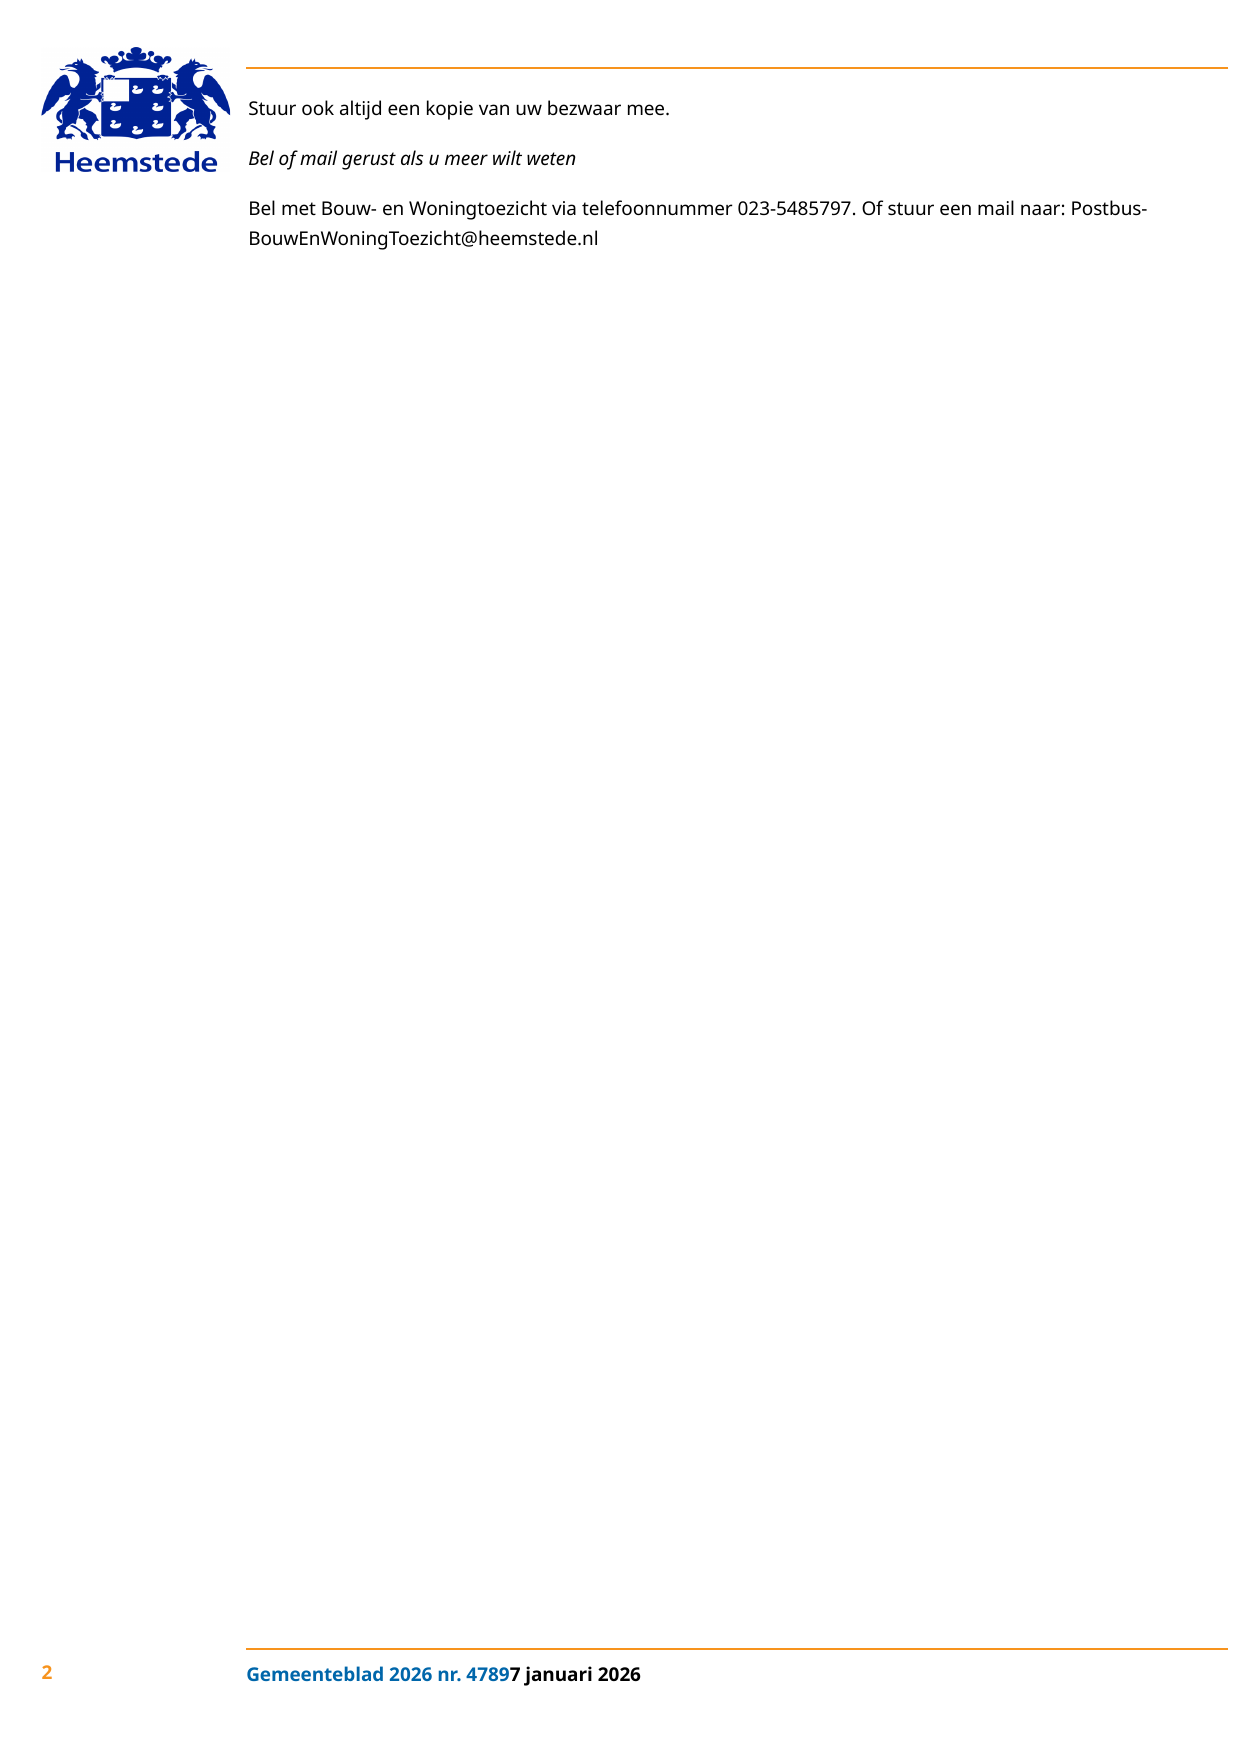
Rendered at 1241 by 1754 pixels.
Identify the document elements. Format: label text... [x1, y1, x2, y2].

picture [41, 47, 231, 172]
text Bel of mail gerust als u meer wilt weten [248, 145, 1152, 171]
text Stuur ook altijd een kopie van uw bezwaar mee. [248, 95, 1152, 121]
text Bel met Bouw- en Woningtoezicht via telefoonnummer 023-5485797. Of stuur een mail naar: Postbus-BouwEnWoningToezicht@heemstede.nl [248, 196, 1152, 251]
